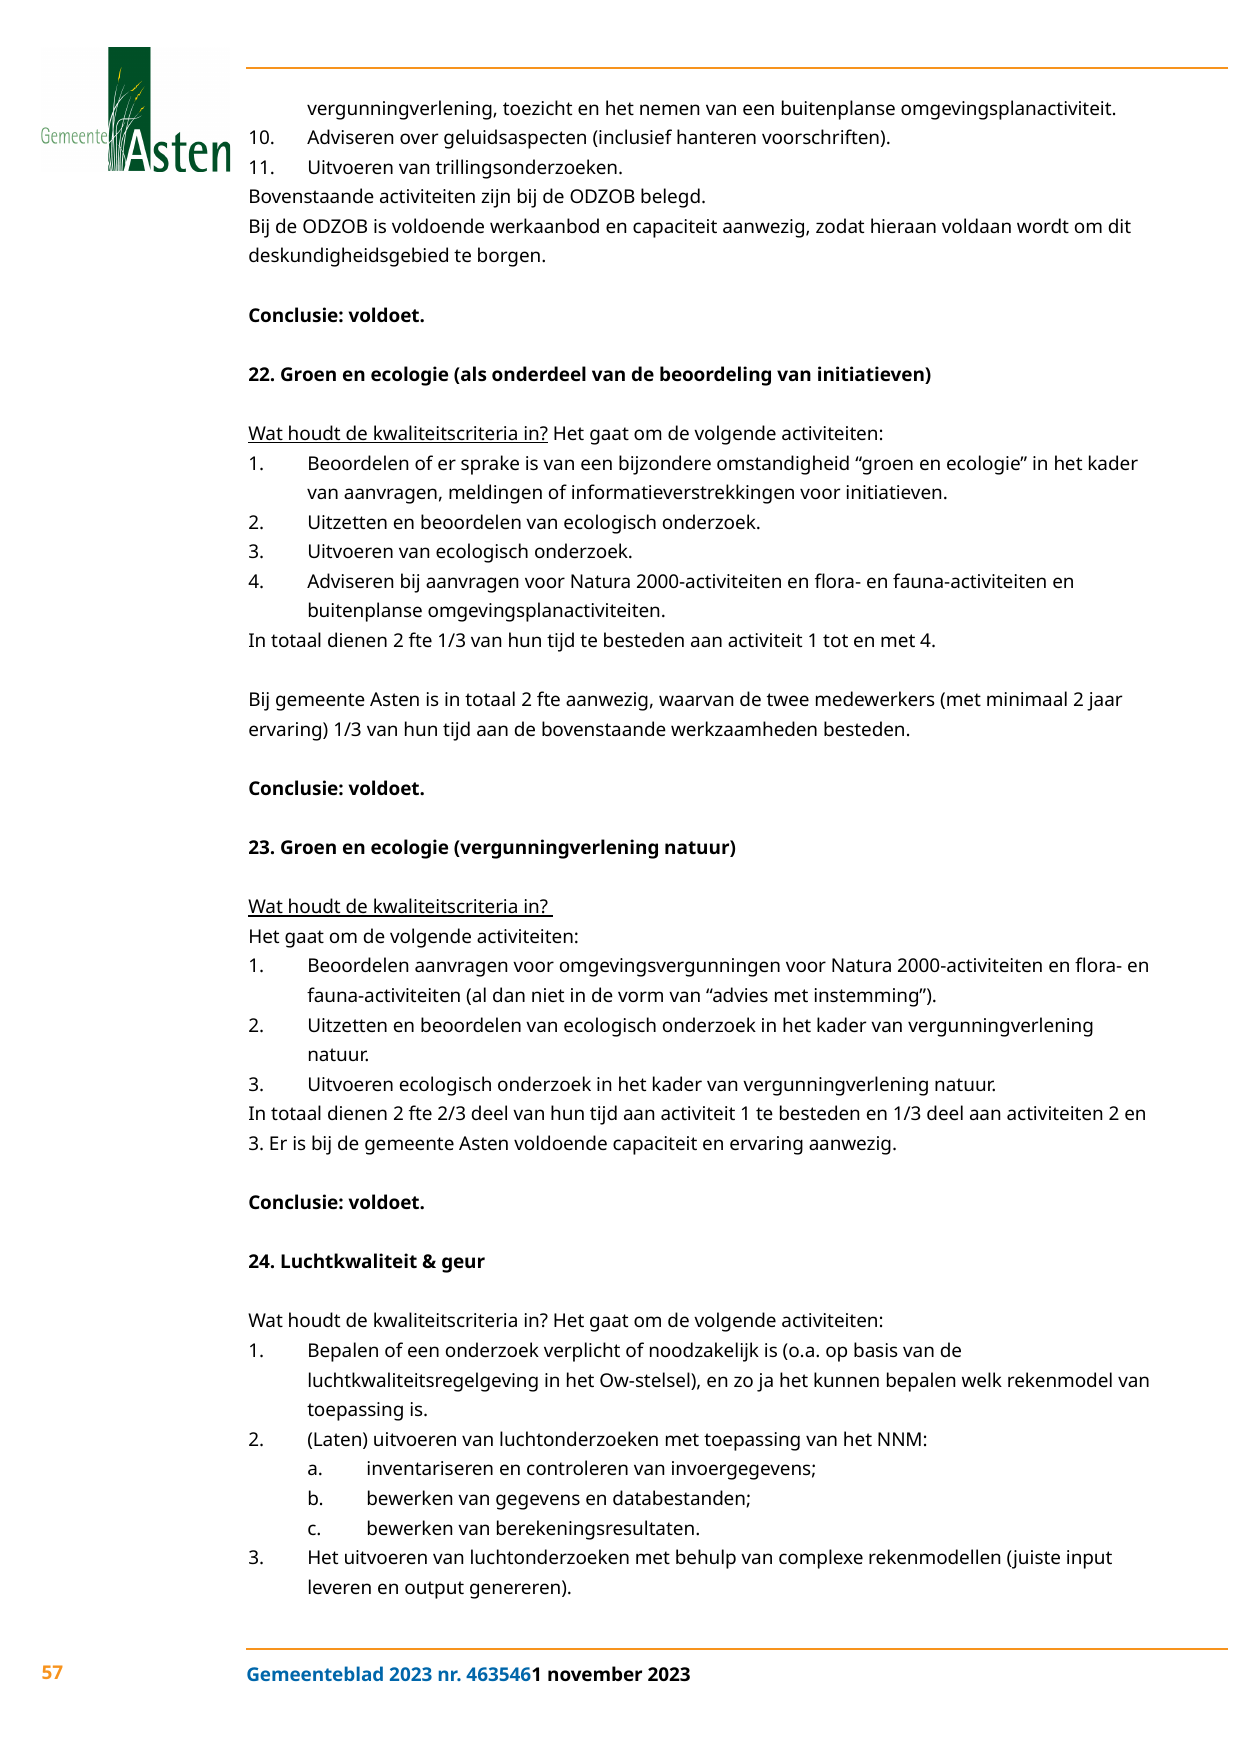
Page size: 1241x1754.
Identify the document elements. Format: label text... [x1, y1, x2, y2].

text Het gaat om de volgende activiteiten: [248, 923, 1152, 949]
list Beoordelen of er sprake is van een bijzondere omstandigheid “groen en ecologie” in het kader van aanvragen, meldingen of informatieverstrekkingen voor initiatieven. [248, 450, 1152, 505]
list bewerken van berekeningsresultaten. [307, 1515, 1152, 1541]
list Uitzetten en beoordelen van ecologisch onderzoek. [248, 509, 1152, 535]
text In totaal dienen 2 fte 1/3 van hun tijd te besteden aan activiteit 1 tot en met 4. [248, 627, 1152, 653]
list Uitvoeren van ecologisch onderzoek. [248, 538, 1152, 564]
text Conclusie: voldoet. [248, 775, 1152, 801]
text Conclusie: voldoet. [248, 302, 1152, 328]
list inventariseren en controleren van invoergegevens; [307, 1456, 1152, 1481]
text Wat houdt de kwaliteitscriteria in? Het gaat om de volgende activiteiten: [248, 420, 1152, 446]
list Bepalen of een onderzoek verplicht of noodzakelijk is (o.a. op basis van de luchtkwaliteitsregelgeving in het Ow-stelsel), en zo ja het kunnen bepalen welk rekenmodel van toepassing is. [248, 1337, 1152, 1422]
list Adviseren bij aanvragen voor Natura 2000-activiteiten en flora- en fauna-activiteiten en buitenplanse omgevingsplanactiviteiten. [248, 568, 1152, 623]
text Bovenstaande activiteiten zijn bij de ODZOB belegd. [248, 183, 1152, 209]
picture [41, 47, 231, 172]
text Conclusie: voldoet. [248, 1189, 1152, 1215]
text Wat houdt de kwaliteitscriteria in? Het gaat om de volgende activiteiten: [248, 1308, 1152, 1333]
list Beoordelen aanvragen voor omgevingsvergunningen voor Natura 2000-activiteiten en flora- en fauna-activiteiten (al dan niet in de vorm van “advies met instemming”). [248, 953, 1152, 1008]
list Uitvoeren van trillingsonderzoeken. [248, 154, 1152, 180]
list Uitzetten en beoordelen van ecologisch onderzoek in het kader van vergunningverlening natuur. [248, 1012, 1152, 1067]
text 22. Groen en ecologie (als onderdeel van de beoordeling van initiatieven) [248, 361, 1152, 387]
text 24. Luchtkwaliteit & geur [248, 1248, 1152, 1274]
text 23. Groen en ecologie (vergunningverlening natuur) [248, 834, 1152, 860]
list bewerken van gegevens en databestanden; [307, 1485, 1152, 1511]
text In totaal dienen 2 fte 2/3 deel van hun tijd aan activiteit 1 te besteden en 1/3 deel aan activiteiten 2 en 3. Er is bij de gemeente Asten voldoende capaciteit en ervaring aanwezig. [248, 1101, 1152, 1156]
text Bij de ODZOB is voldoende werkaanbod en capaciteit aanwezig, zodat hieraan voldaan wordt om dit deskundigheidsgebied te borgen. [248, 213, 1152, 268]
list Adviseren over geluidsaspecten (inclusief hanteren voorschriften). [248, 124, 1152, 150]
list vergunningverlening, toezicht en het nemen van een buitenplanse omgevingsplanactiviteit. [248, 95, 1152, 121]
text Bij gemeente Asten is in totaal 2 fte aanwezig, waarvan de twee medewerkers (met minimaal 2 jaar ervaring) 1/3 van hun tijd aan de bovenstaande werkzaamheden besteden. [248, 686, 1152, 742]
list Het uitvoeren van luchtonderzoeken met behulp van complexe rekenmodellen (juiste input leveren en output genereren). [248, 1544, 1152, 1600]
text Wat houdt de kwaliteitscriteria in? [248, 893, 1152, 919]
list (Laten) uitvoeren van luchtonderzoeken met toepassing van het NNM: [248, 1426, 1152, 1452]
list Uitvoeren ecologisch onderzoek in het kader van vergunningverlening natuur. [248, 1071, 1152, 1097]
